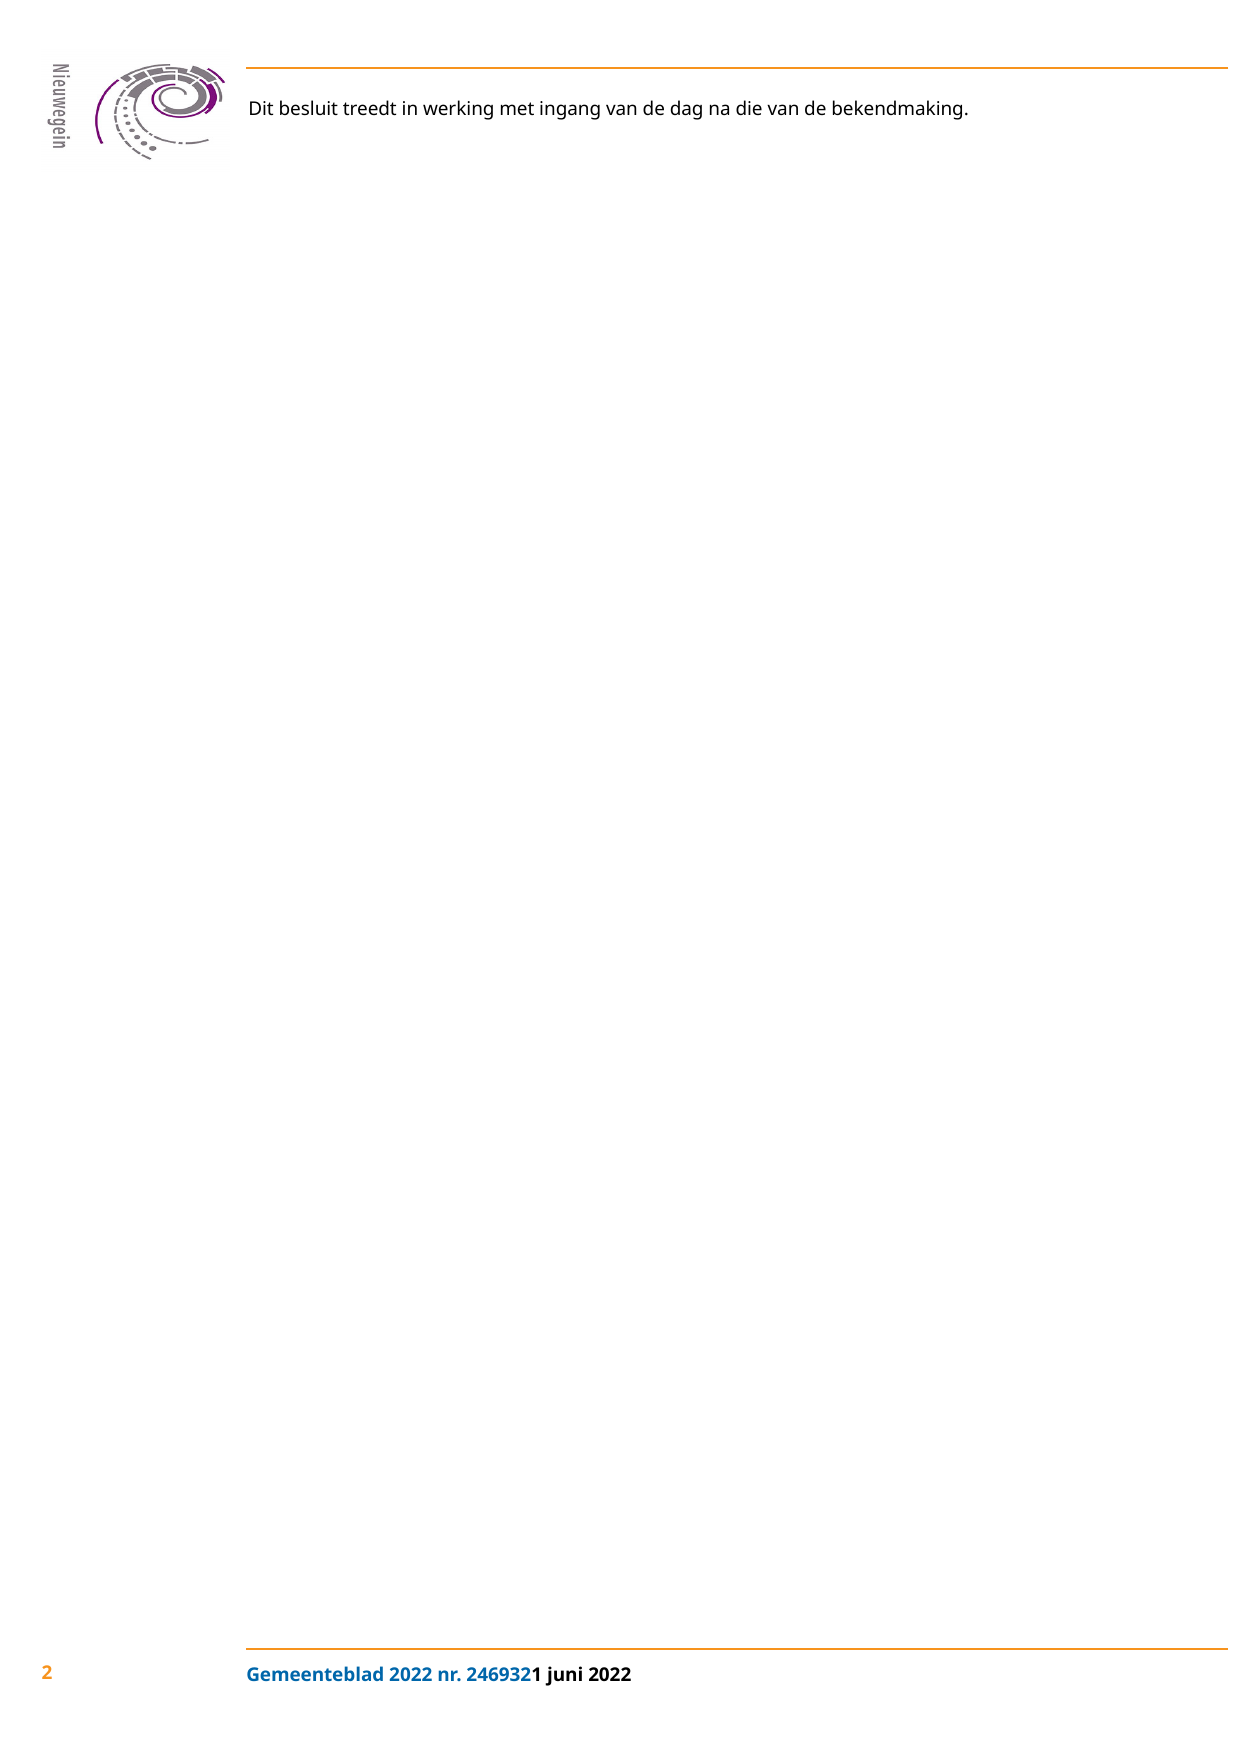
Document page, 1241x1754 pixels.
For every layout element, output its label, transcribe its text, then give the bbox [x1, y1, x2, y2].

text Dit besluit treedt in werking met ingang van de dag na die van de bekendmaking. [248, 95, 1152, 121]
picture [41, 47, 231, 172]
